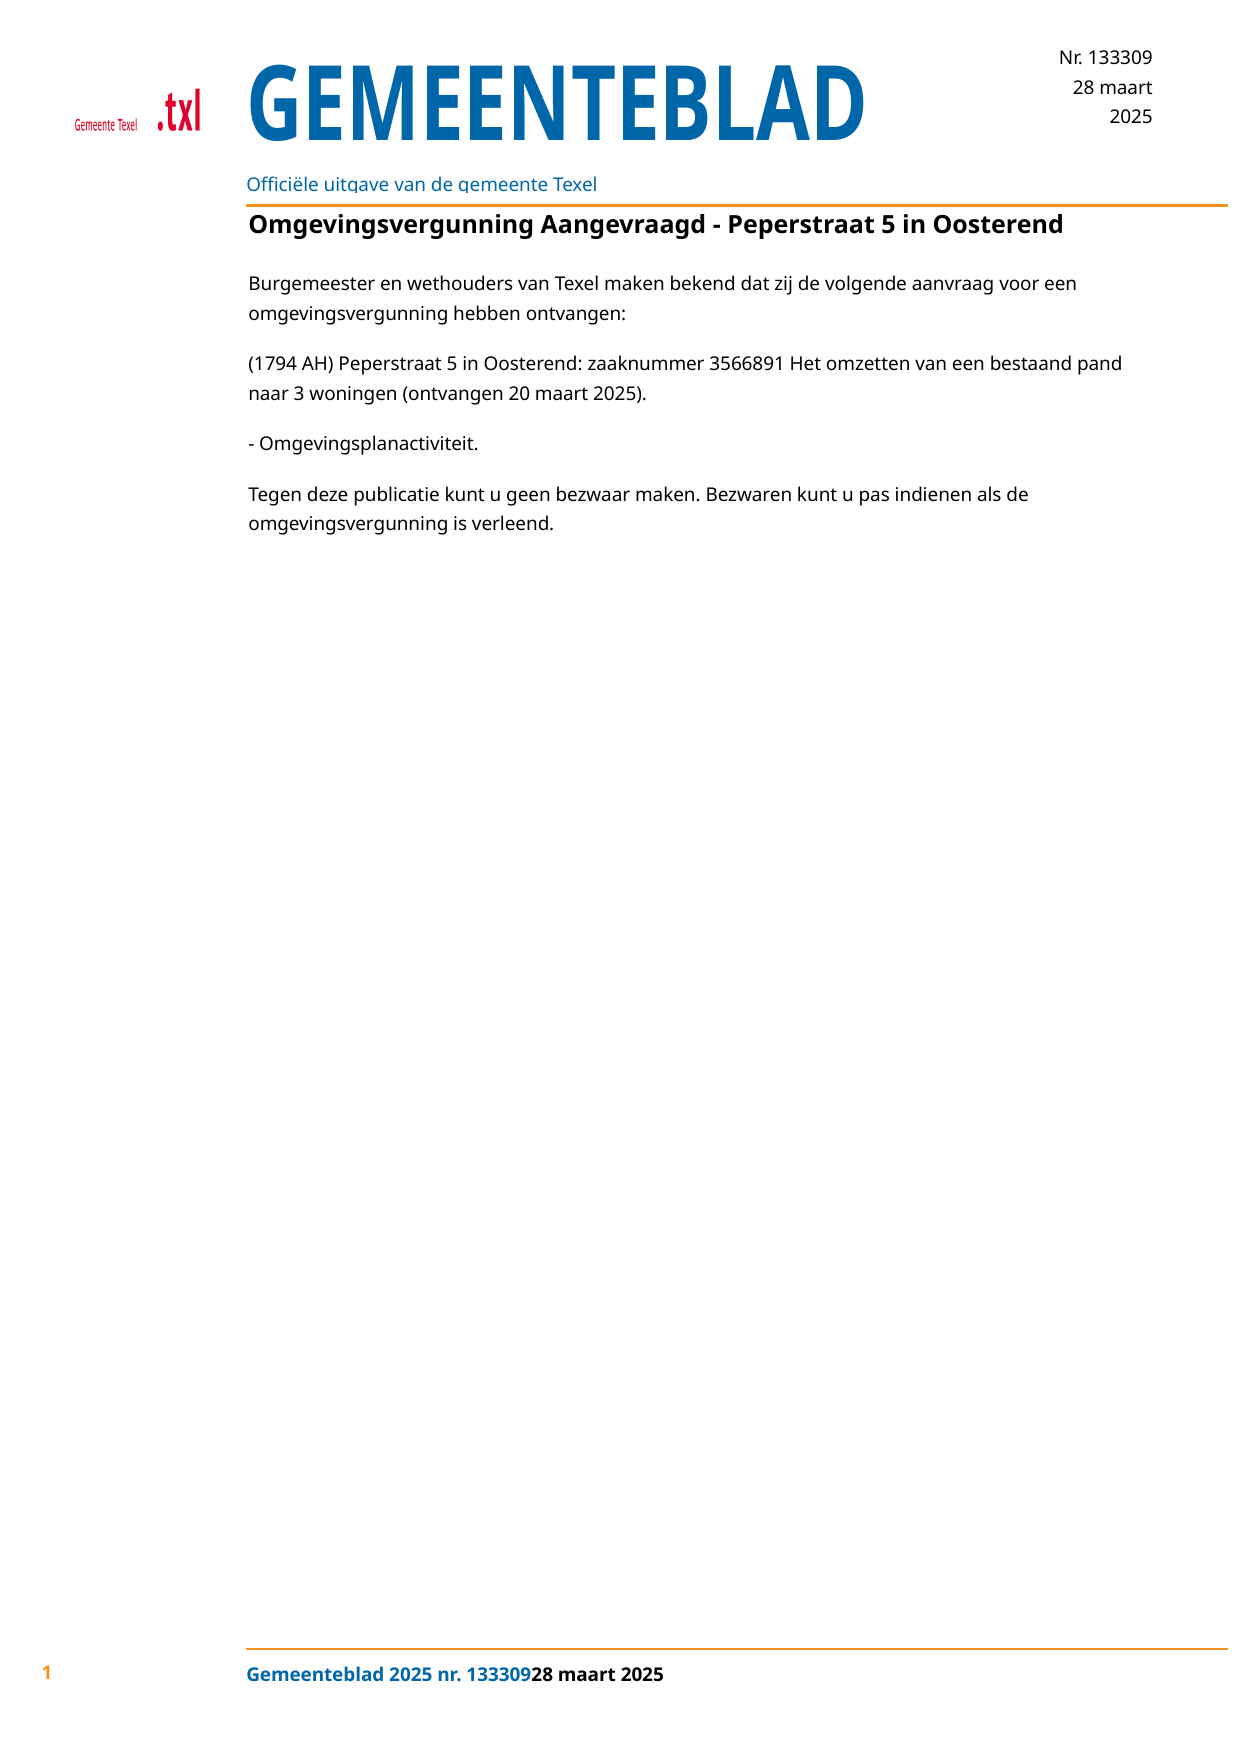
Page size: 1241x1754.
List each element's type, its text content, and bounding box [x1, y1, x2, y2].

text - Omgevingsplanactiviteit. [248, 430, 1152, 456]
text Omgevingsvergunning Aangevraagd - Peperstraat 5 in Oosterend [248, 207, 1152, 241]
picture [41, 47, 231, 172]
text (1794 AH) Peperstraat 5 in Oosterend: zaaknummer 3566891 Het omzetten van een bestaand pand naar 3 woningen (ontvangen 20 maart 2025). [248, 350, 1152, 406]
text Burgemeester en wethouders van Texel maken bekend dat zij de volgende aanvraag voor een omgevingsvergunning hebben ontvangen: [248, 270, 1152, 326]
text Tegen deze publicatie kunt u geen bezwaar maken. Bezwaren kunt u pas indienen als de omgevingsvergunning is verleend. [248, 481, 1152, 536]
